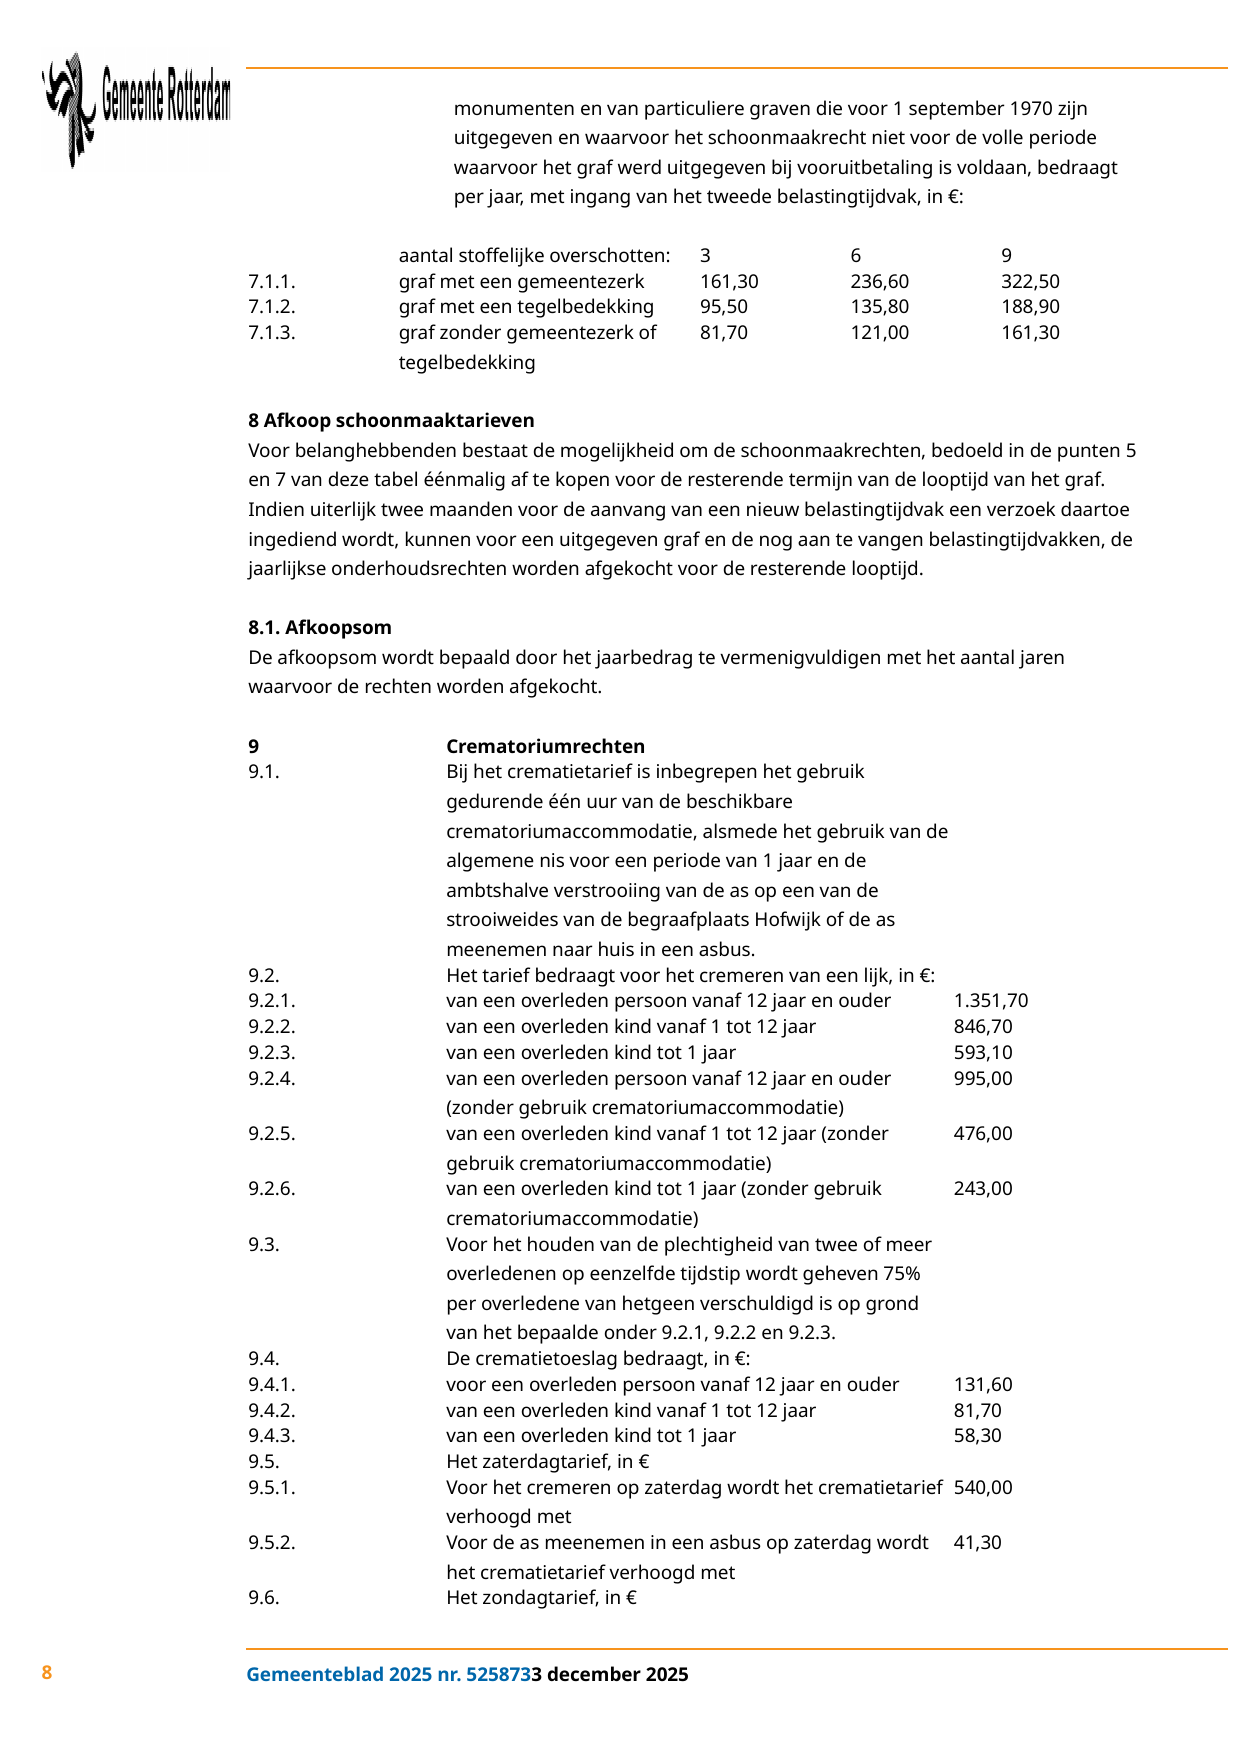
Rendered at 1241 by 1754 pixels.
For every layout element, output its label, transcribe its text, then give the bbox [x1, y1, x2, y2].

table_cell van een overleden kind vanaf 1 tot 12 jaar [446, 1014, 954, 1039]
table_cell 540,00 [954, 1474, 1152, 1529]
picture [41, 47, 231, 172]
text Indien uiterlijk twee maanden voor de aanvang van een nieuw belastingtijdvak een verzoek daartoe ingediend wordt, kunnen voor een uitgegeven graf en de nog aan te vangen belastingtijdvakken, de jaarlijkse onderhoudsrechten worden afgekocht voor de resterende looptijd. [248, 496, 1152, 581]
table_cell [954, 962, 1152, 988]
text 8.1. Afkoopsom [248, 614, 1152, 640]
table_cell 81,70 [700, 319, 850, 375]
table_cell monumenten en van particuliere graven die voor 1 september 1970 zijn uitgegeven en waarvoor het schoonmaakrecht niet voor de volle periode waarvoor het graf werd uitgegeven bij vooruitbetaling is voldaan, bedraagt per jaar, met ingang van het tweede belastingtijdvak, in €: [454, 95, 1152, 209]
table_header 6 [850, 242, 1001, 268]
table_cell 9.4.1. [248, 1371, 446, 1397]
table_cell 476,00 [954, 1120, 1152, 1176]
text Voor belanghebbenden bestaat de mogelijkheid om de schoonmaakrechten, bedoeld in de punten 5 en 7 van deze tabel éénmalig af te kopen voor de resterende termijn van de looptijd van het graf. [248, 437, 1152, 492]
table_cell 9.4.3. [248, 1423, 446, 1448]
table_header 9 [1001, 242, 1152, 268]
table_header [248, 242, 398, 268]
table_cell Voor het houden van de plechtigheid van twee of meer overledenen op eenzelfde tijdstip wordt geheven 75% per overledene van hetgeen verschuldigd is op grond van het bepaalde onder 9.2.1, 9.2.2 en 9.2.3. [446, 1231, 954, 1345]
table_cell 9.3. [248, 1231, 446, 1345]
table_cell 9.4.2. [248, 1397, 446, 1422]
table_cell graf met een gemeentezerk [399, 268, 700, 294]
table_cell 9.1. [248, 759, 446, 962]
table_cell 131,60 [954, 1371, 1152, 1397]
table_cell graf zonder gemeentezerk of tegelbedekking [399, 319, 700, 375]
table_cell 9.5. [248, 1448, 446, 1474]
table_cell 7.1.2. [248, 294, 398, 319]
table_cell graf met een tegelbedekking [399, 294, 700, 319]
table_cell [954, 759, 1152, 962]
table_cell Het tarief bedraagt voor het cremeren van een lijk, in €: [446, 962, 954, 988]
table_cell 236,60 [850, 268, 1001, 294]
table_cell 322,50 [1001, 268, 1152, 294]
table_cell 9.2.2. [248, 1014, 446, 1039]
table_header [954, 733, 1152, 759]
table_cell 41,30 [954, 1529, 1152, 1584]
table_cell Het zaterdagtarief, in € [446, 1448, 954, 1474]
table_cell [954, 1345, 1152, 1371]
table_cell 593,10 [954, 1039, 1152, 1065]
table_cell van een overleden persoon vanaf 12 jaar en ouder (zonder gebruik crematoriumaccommodatie) [446, 1065, 954, 1120]
table_cell Bij het crematietarief is inbegrepen het gebruik gedurende één uur van de beschikbare crematoriumaccommodatie, alsmede het gebruik van de algemene nis voor een periode van 1 jaar en de ambtshalve verstrooiing van de as op een van de strooiweides van de begraafplaats Hofwijk of de as meenemen naar huis in een asbus. [446, 759, 954, 962]
table_cell 9.4. [248, 1345, 446, 1371]
table_cell 9.2.3. [248, 1039, 446, 1065]
text 8 Afkoop schoonmaaktarieven [248, 407, 1152, 433]
table_cell 7.1.3. [248, 319, 398, 375]
table_cell van een overleden kind vanaf 1 tot 12 jaar [446, 1397, 954, 1422]
table_cell 9.5.2. [248, 1529, 446, 1584]
table_cell De crematietoeslag bedraagt, in €: [446, 1345, 954, 1371]
table_header 3 [700, 242, 850, 268]
table_cell 58,30 [954, 1423, 1152, 1448]
table_cell 9.2.5. [248, 1120, 446, 1176]
table_cell [954, 1585, 1152, 1610]
table_cell 161,30 [1001, 319, 1152, 375]
table_header aantal stoffelijke overschotten: [399, 242, 700, 268]
table_cell [954, 1448, 1152, 1474]
table_cell 135,80 [850, 294, 1001, 319]
table_cell Voor de as meenemen in een asbus op zaterdag wordt het crematietarief verhoogd met [446, 1529, 954, 1584]
table_cell 9.2.1. [248, 988, 446, 1013]
table_cell 81,70 [954, 1397, 1152, 1422]
table_cell [954, 1231, 1152, 1345]
table_cell Het zondagtarief, in € [446, 1585, 954, 1610]
table_cell 243,00 [954, 1176, 1152, 1231]
table_cell voor een overleden persoon vanaf 12 jaar en ouder [446, 1371, 954, 1397]
table_cell [248, 95, 454, 209]
table_cell 9.6. [248, 1585, 446, 1610]
table_cell 188,90 [1001, 294, 1152, 319]
table_cell 9.2.6. [248, 1176, 446, 1231]
table_cell van een overleden kind tot 1 jaar [446, 1039, 954, 1065]
table_cell 121,00 [850, 319, 1001, 375]
table_cell 95,50 [700, 294, 850, 319]
table_cell 9.5.1. [248, 1474, 446, 1529]
table_header Crematoriumrechten [446, 733, 954, 759]
table_cell 9.2. [248, 962, 446, 988]
table_cell van een overleden kind tot 1 jaar (zonder gebruik crematoriumaccommodatie) [446, 1176, 954, 1231]
text De afkoopsom wordt bepaald door het jaarbedrag te vermenigvuldigen met het aantal jaren waarvoor de rechten worden afgekocht. [248, 644, 1152, 699]
table_cell 995,00 [954, 1065, 1152, 1120]
table_header 9 [248, 733, 446, 759]
table_cell 161,30 [700, 268, 850, 294]
table_cell 9.2.4. [248, 1065, 446, 1120]
table_cell Voor het cremeren op zaterdag wordt het crematietarief verhoogd met [446, 1474, 954, 1529]
table_cell van een overleden kind tot 1 jaar [446, 1423, 954, 1448]
table_cell 1.351,70 [954, 988, 1152, 1013]
table_cell 846,70 [954, 1014, 1152, 1039]
table_cell 7.1.1. [248, 268, 398, 294]
table_cell van een overleden persoon vanaf 12 jaar en ouder [446, 988, 954, 1013]
table_cell van een overleden kind vanaf 1 tot 12 jaar (zonder gebruik crematoriumaccommodatie) [446, 1120, 954, 1176]
